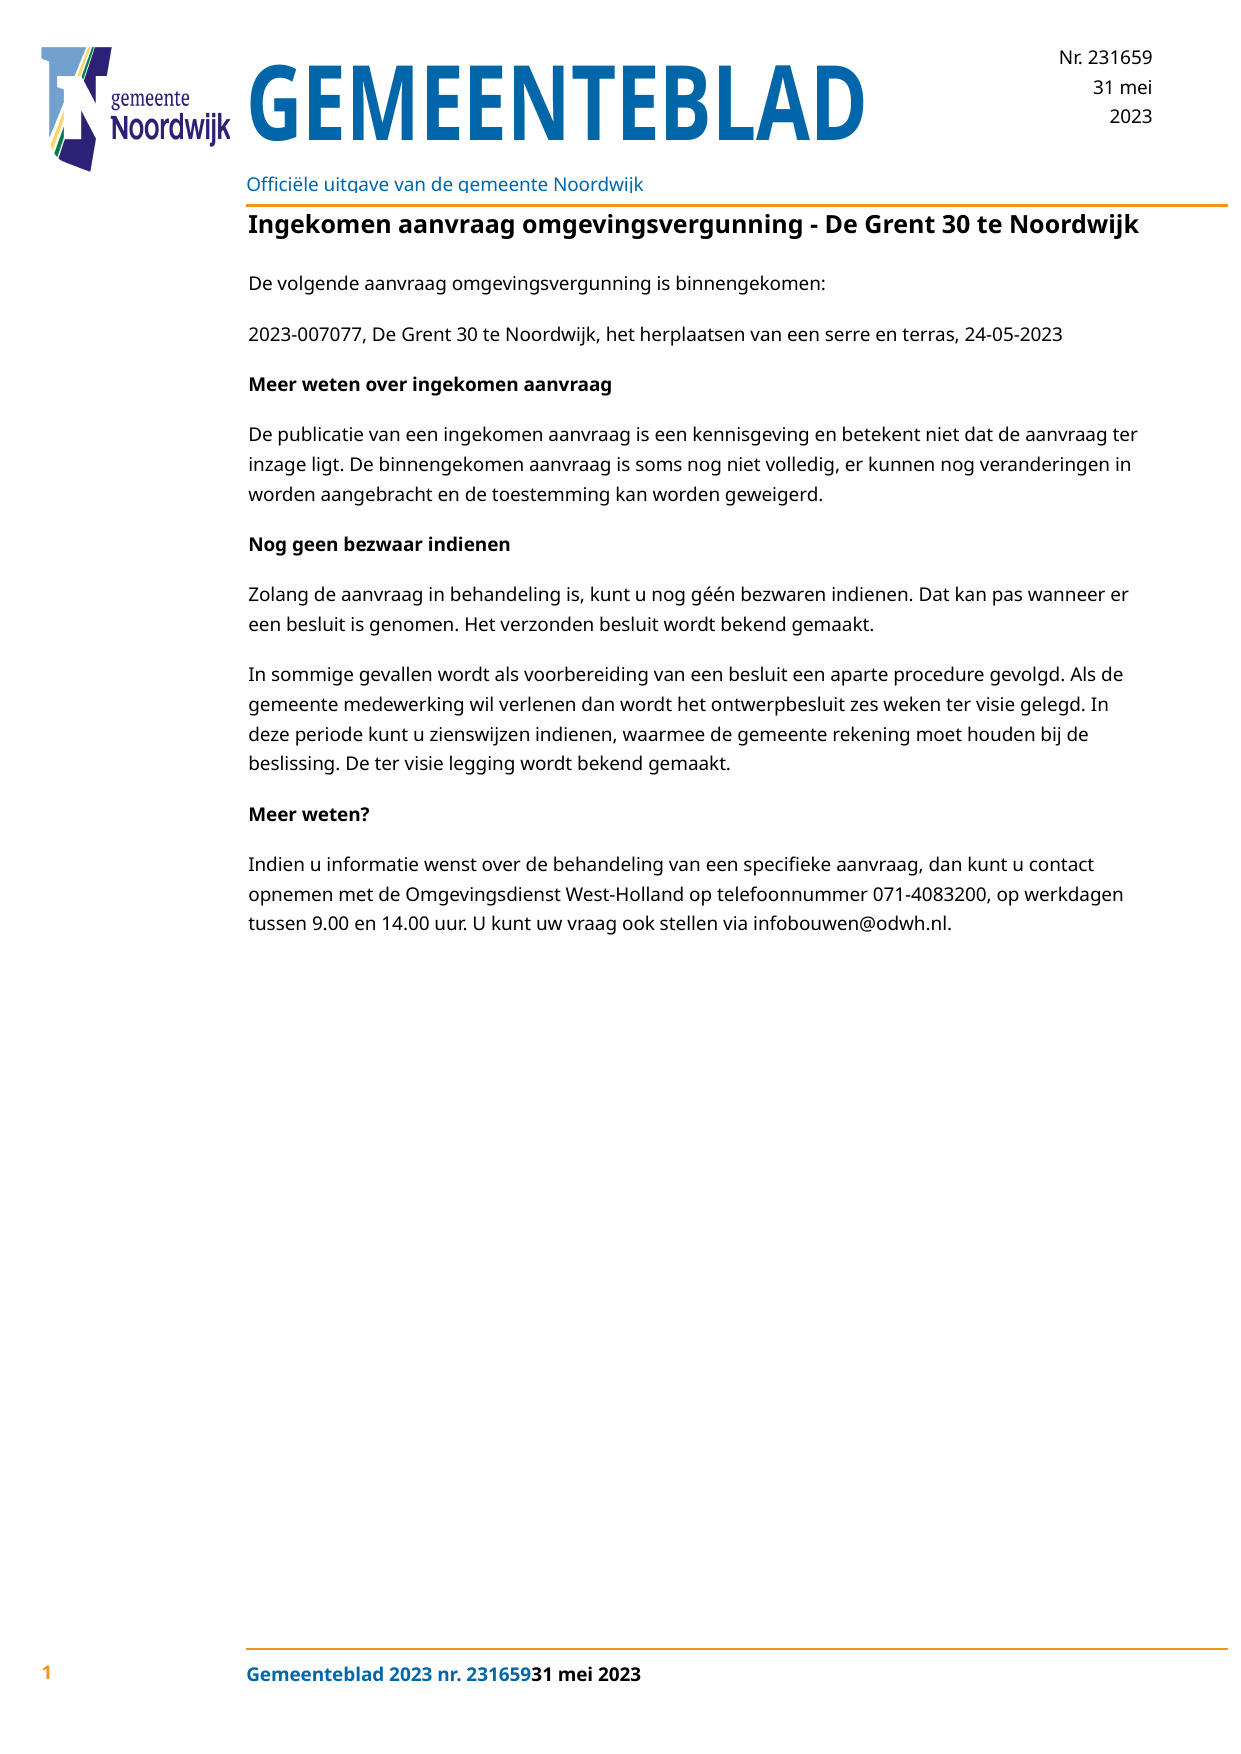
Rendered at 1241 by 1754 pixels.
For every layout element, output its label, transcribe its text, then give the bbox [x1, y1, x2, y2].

text Zolang de aanvraag in behandeling is, kunt u nog géén bezwaren indienen. Dat kan pas wanneer er een besluit is genomen. Het verzonden besluit wordt bekend gemaakt. [248, 582, 1152, 637]
text Nog geen bezwaar indienen [248, 531, 1152, 557]
text 2023-007077, De Grent 30 te Noordwijk, het herplaatsen van een serre en terras, 24-05-2023 [248, 321, 1152, 346]
text De publicatie van een ingekomen aanvraag is een kennisgeving en betekent niet dat de aanvraag ter inzage ligt. De binnengekomen aanvraag is soms nog niet volledig, er kunnen nog veranderingen in worden aangebracht en de toestemming kan worden geweigerd. [248, 422, 1152, 506]
text Indien u informatie wenst over de behandeling van een specifieke aanvraag, dan kunt u contact opnemen met de Omgevingsdienst West-Holland op telefoonnummer 071-4083200, op werkdagen tussen 9.00 en 14.00 uur. U kunt uw vraag ook stellen via infobouwen@odwh.nl. [248, 851, 1152, 936]
text In sommige gevallen wordt als voorbereiding van een besluit een aparte procedure gevolgd. Als de gemeente medewerking wil verlenen dan wordt het ontwerpbesluit zes weken ter visie gelegd. In deze periode kunt u zienswijzen indienen, waarmee de gemeente rekening moet houden bij de beslissing. De ter visie legging wordt bekend gemaakt. [248, 662, 1152, 776]
text De volgende aanvraag omgevingsvergunning is binnengekomen: [248, 270, 1152, 296]
picture [41, 47, 231, 172]
text Ingekomen aanvraag omgevingsvergunning - De Grent 30 te Noordwijk [248, 207, 1152, 241]
text Meer weten over ingekomen aanvraag [248, 371, 1152, 397]
text Meer weten? [248, 801, 1152, 826]
